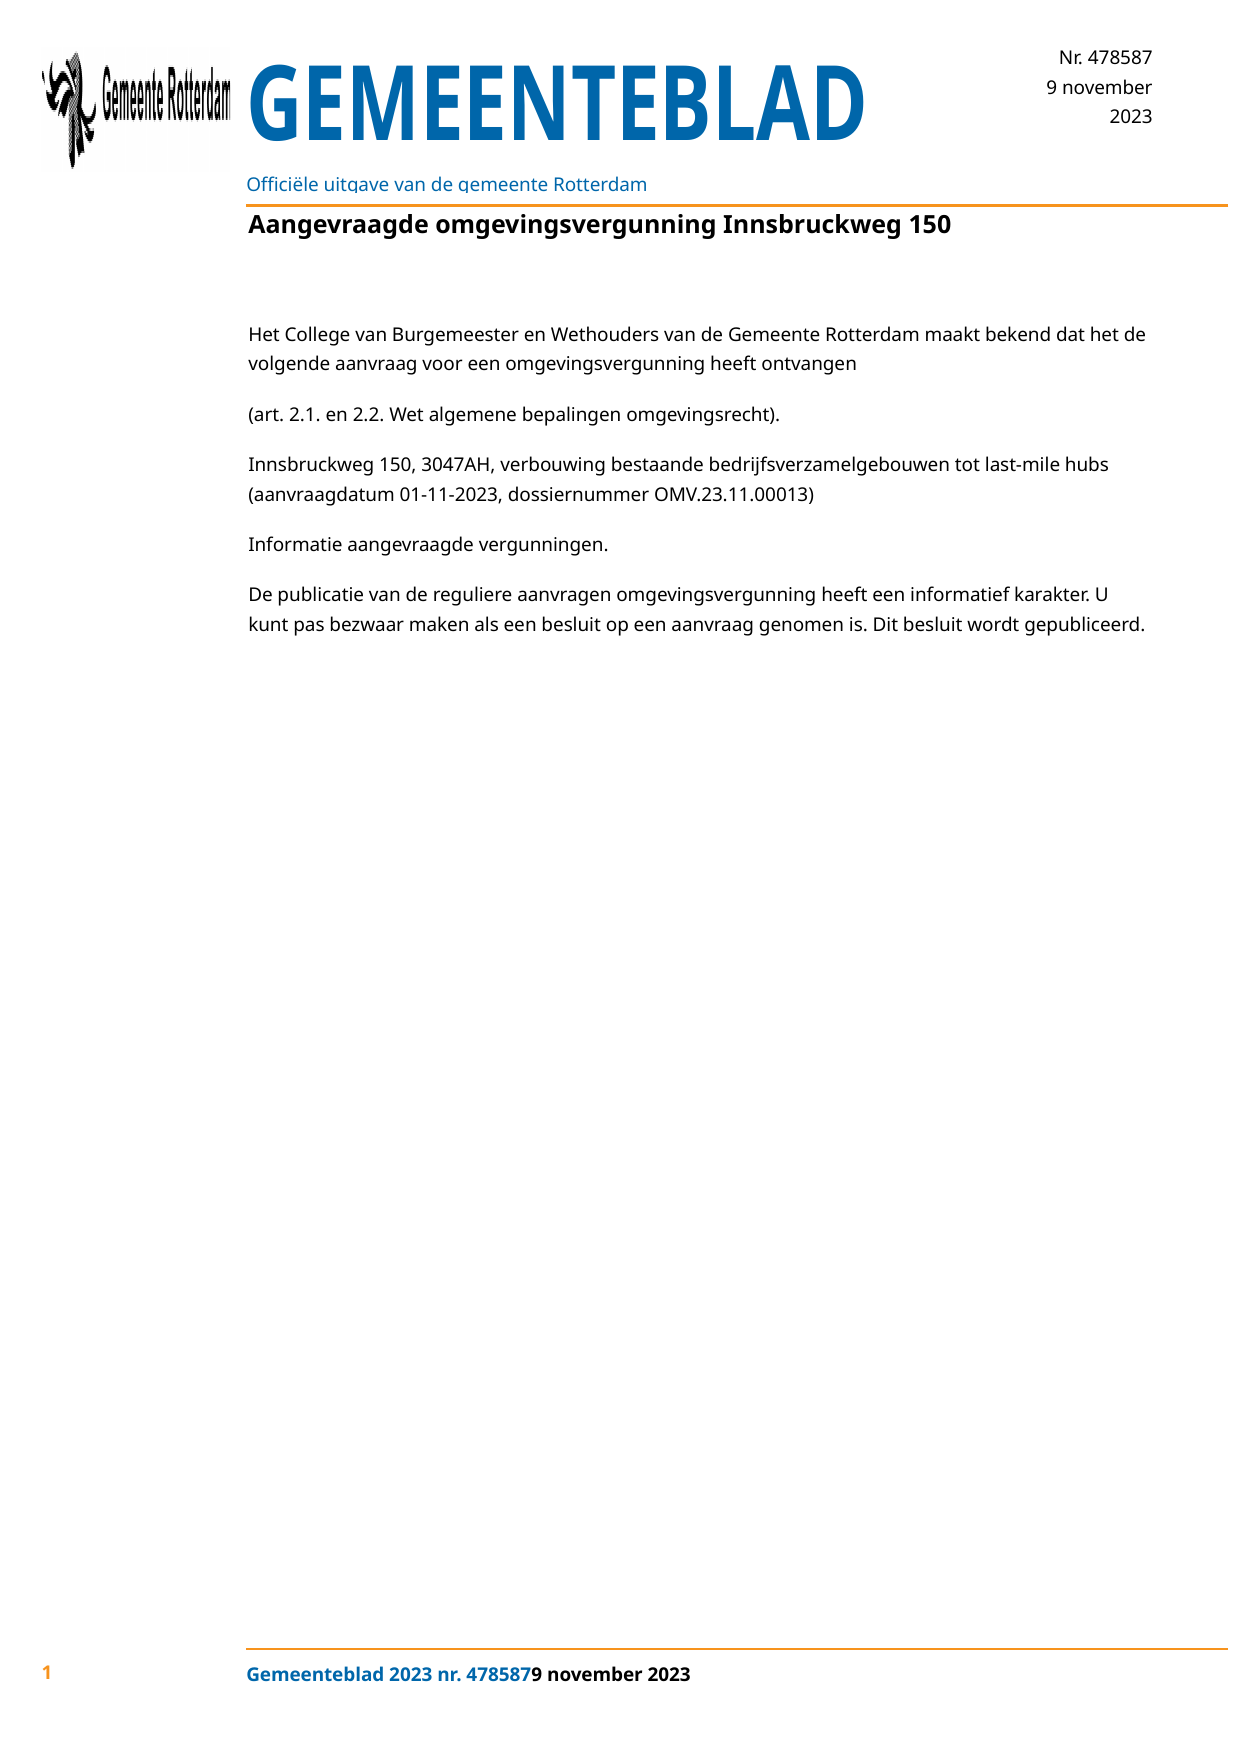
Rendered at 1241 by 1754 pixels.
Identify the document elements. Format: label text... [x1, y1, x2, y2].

text Innsbruckweg 150, 3047AH, verbouwing bestaande bedrijfsverzamelgebouwen tot last-mile hubs (aanvraagdatum 01-11-2023, dossiernummer OMV.23.11.00013) [248, 451, 1152, 506]
text De publicatie van de reguliere aanvragen omgevingsvergunning heeft een informatief karakter. U kunt pas bezwaar maken als een besluit op een aanvraag genomen is. Dit besluit wordt gepubliceerd. [248, 582, 1152, 637]
picture [41, 47, 231, 172]
text Aangevraagde omgevingsvergunning Innsbruckweg 150 [248, 207, 1152, 241]
text Informatie aangevraagde vergunningen. [248, 531, 1152, 557]
text Het College van Burgemeester en Wethouders van de Gemeente Rotterdam maakt bekend dat het de volgende aanvraag voor een omgevingsvergunning heeft ontvangen [248, 321, 1152, 376]
text (art. 2.1. en 2.2. Wet algemene bepalingen omgevingsrecht). [248, 401, 1152, 426]
